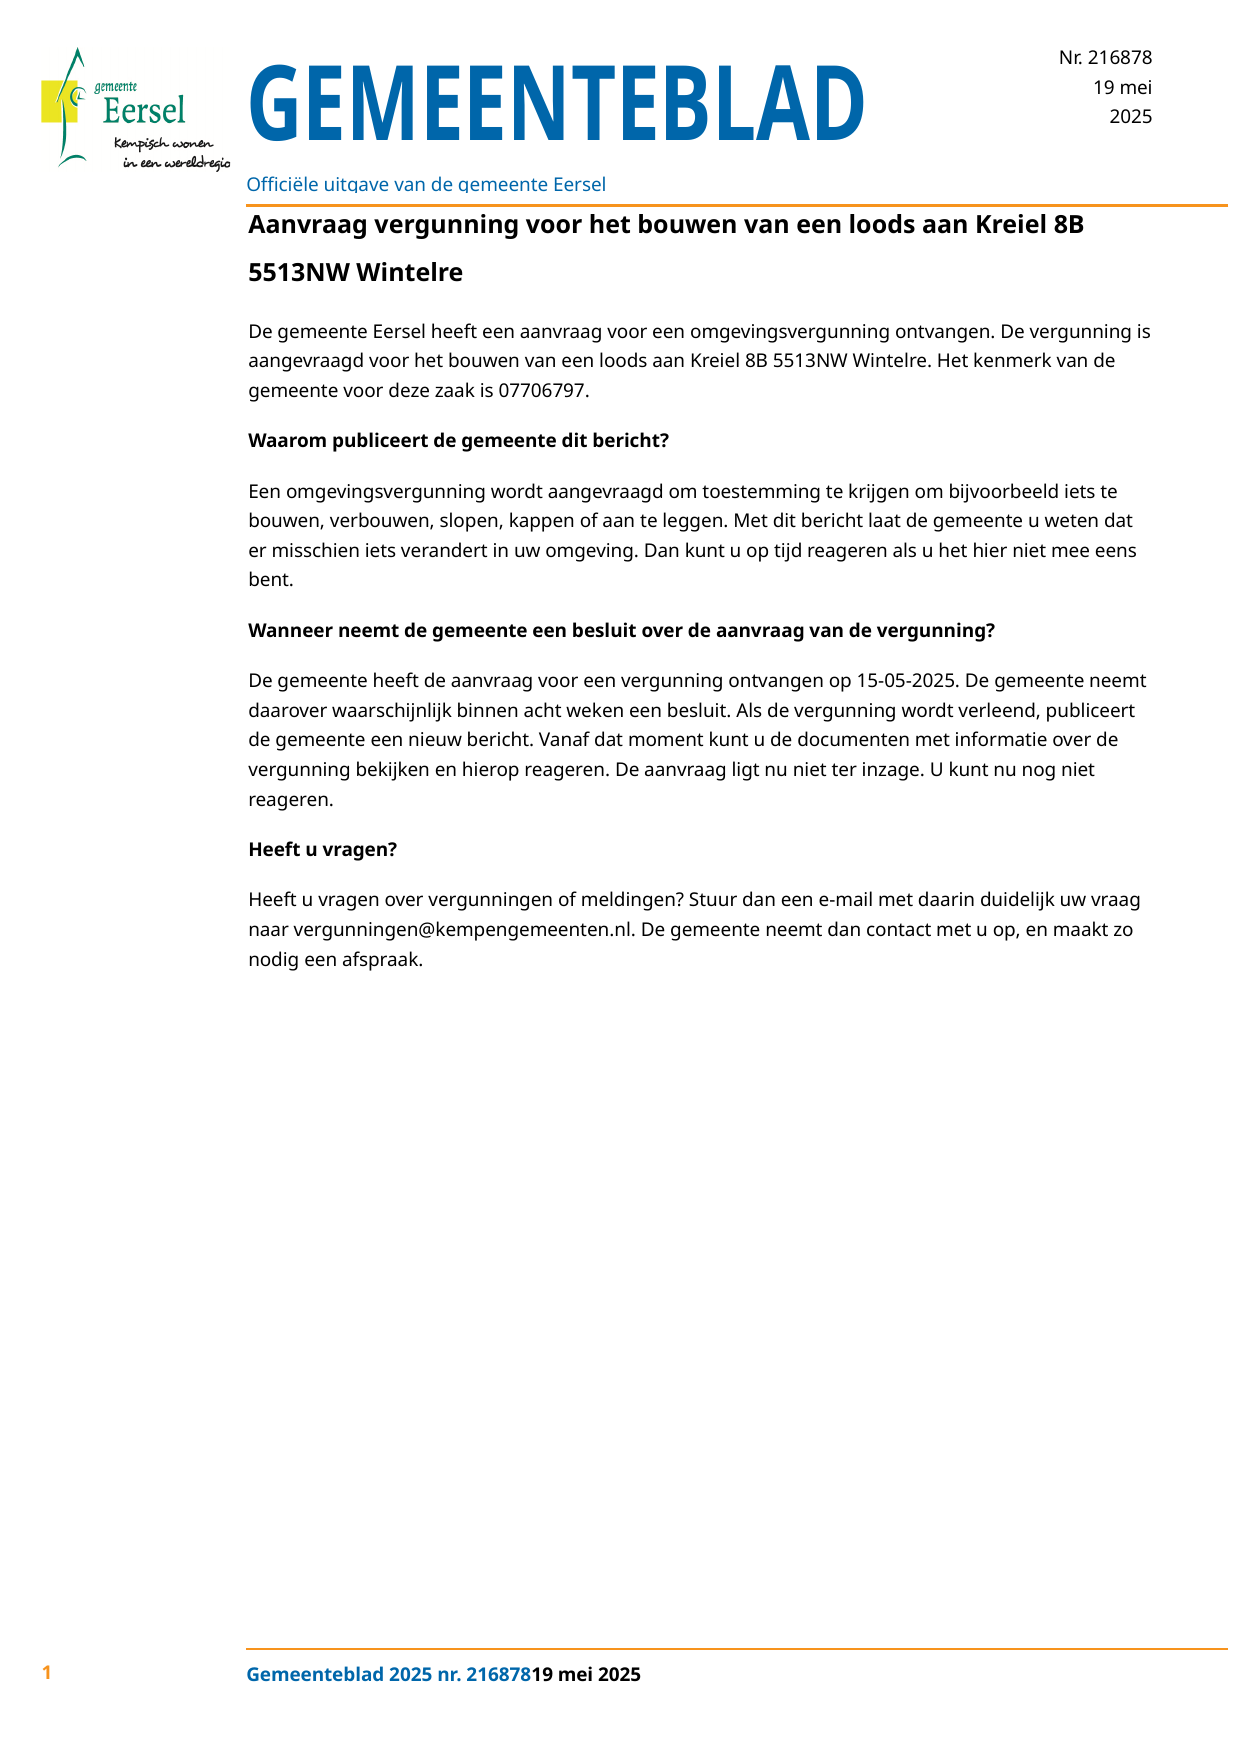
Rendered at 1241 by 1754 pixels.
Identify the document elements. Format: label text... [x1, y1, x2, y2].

text Heeft u vragen? [248, 836, 1152, 862]
text Een omgevingsvergunning wordt aangevraagd om toestemming te krijgen om bijvoorbeeld iets te bouwen, verbouwen, slopen, kappen of aan te leggen. Met dit bericht laat de gemeente u weten dat er misschien iets verandert in uw omgeving. Dan kunt u op tijd reageren als u het hier niet mee eens bent. [248, 478, 1152, 592]
text Waarom publiceert de gemeente dit bericht? [248, 427, 1152, 453]
text Aanvraag vergunning voor het bouwen van een loods aan Kreiel 8B 5513NW Wintelre [248, 207, 1152, 288]
text Heeft u vragen over vergunningen of meldingen? Stuur dan een e-mail met daarin duidelijk uw vraag naar vergunningen@kempengemeenten.nl. De gemeente neemt dan contact met u op, en maakt zo nodig een afspraak. [248, 887, 1152, 972]
text De gemeente heeft de aanvraag voor een vergunning ontvangen op 15-05-2025. De gemeente neemt daarover waarschijnlijk binnen acht weken een besluit. Als de vergunning wordt verleend, publiceert de gemeente een nieuw bericht. Vanaf dat moment kunt u de documenten met informatie over de vergunning bekijken en hierop reageren. De aanvraag ligt nu niet ter inzage. U kunt nu nog niet reageren. [248, 667, 1152, 812]
text Wanneer neemt de gemeente een besluit over de aanvraag van de vergunning? [248, 617, 1152, 643]
text De gemeente Eersel heeft een aanvraag voor een omgevingsvergunning ontvangen. De vergunning is aangevraagd voor het bouwen van een loods aan Kreiel 8B 5513NW Wintelre. Het kenmerk van de gemeente voor deze zaak is 07706797. [248, 318, 1152, 403]
picture [41, 47, 231, 172]
